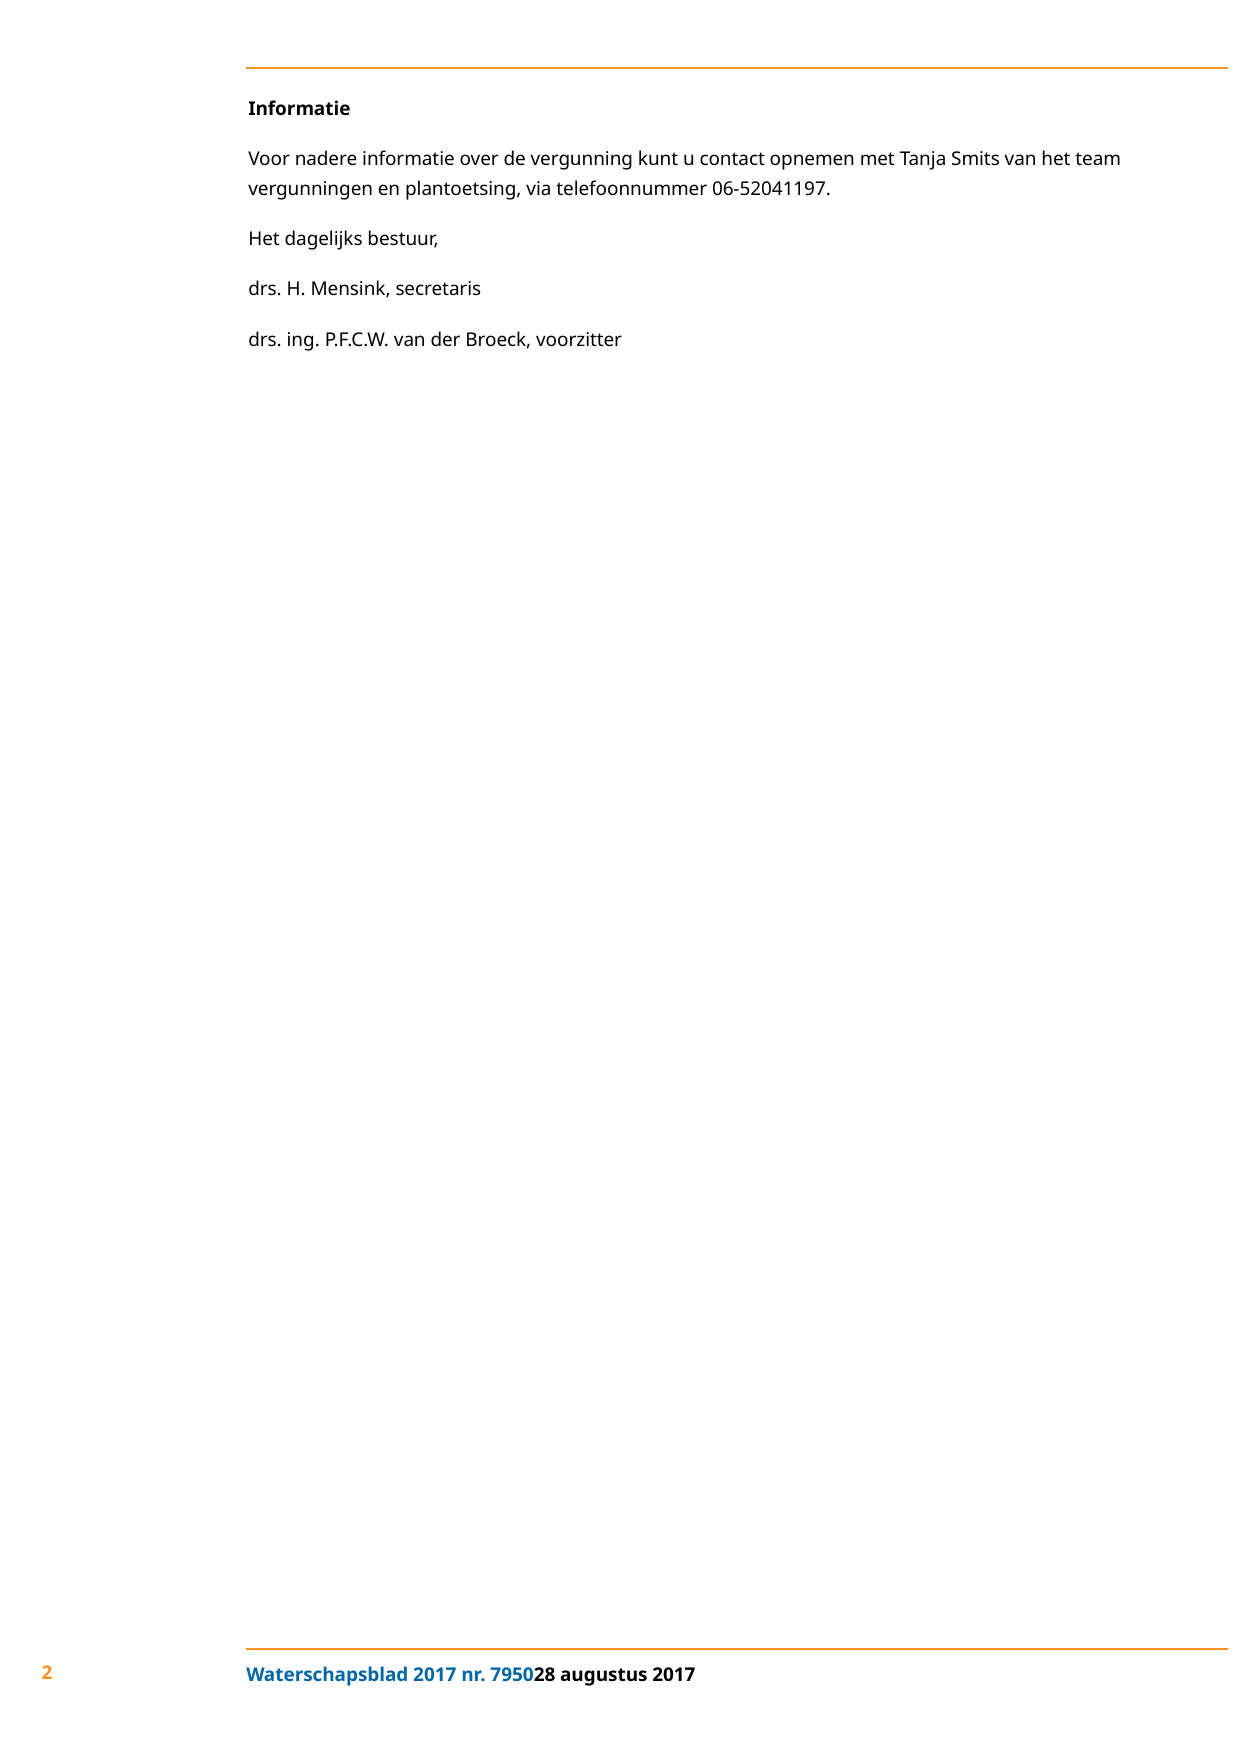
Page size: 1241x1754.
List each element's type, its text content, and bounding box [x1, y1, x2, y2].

text Het dagelijks bestuur, [248, 225, 1152, 251]
text drs. H. Mensink, secretaris [248, 276, 1152, 301]
text Voor nadere informatie over de vergunning kunt u contact opnemen met Tanja Smits van het team vergunningen en plantoetsing, via telefoonnummer 06-52041197. [248, 145, 1152, 201]
picture [41, 47, 231, 172]
text drs. ing. P.F.C.W. van der Broeck, voorzitter [248, 326, 1152, 352]
text Informatie [248, 95, 1152, 121]
